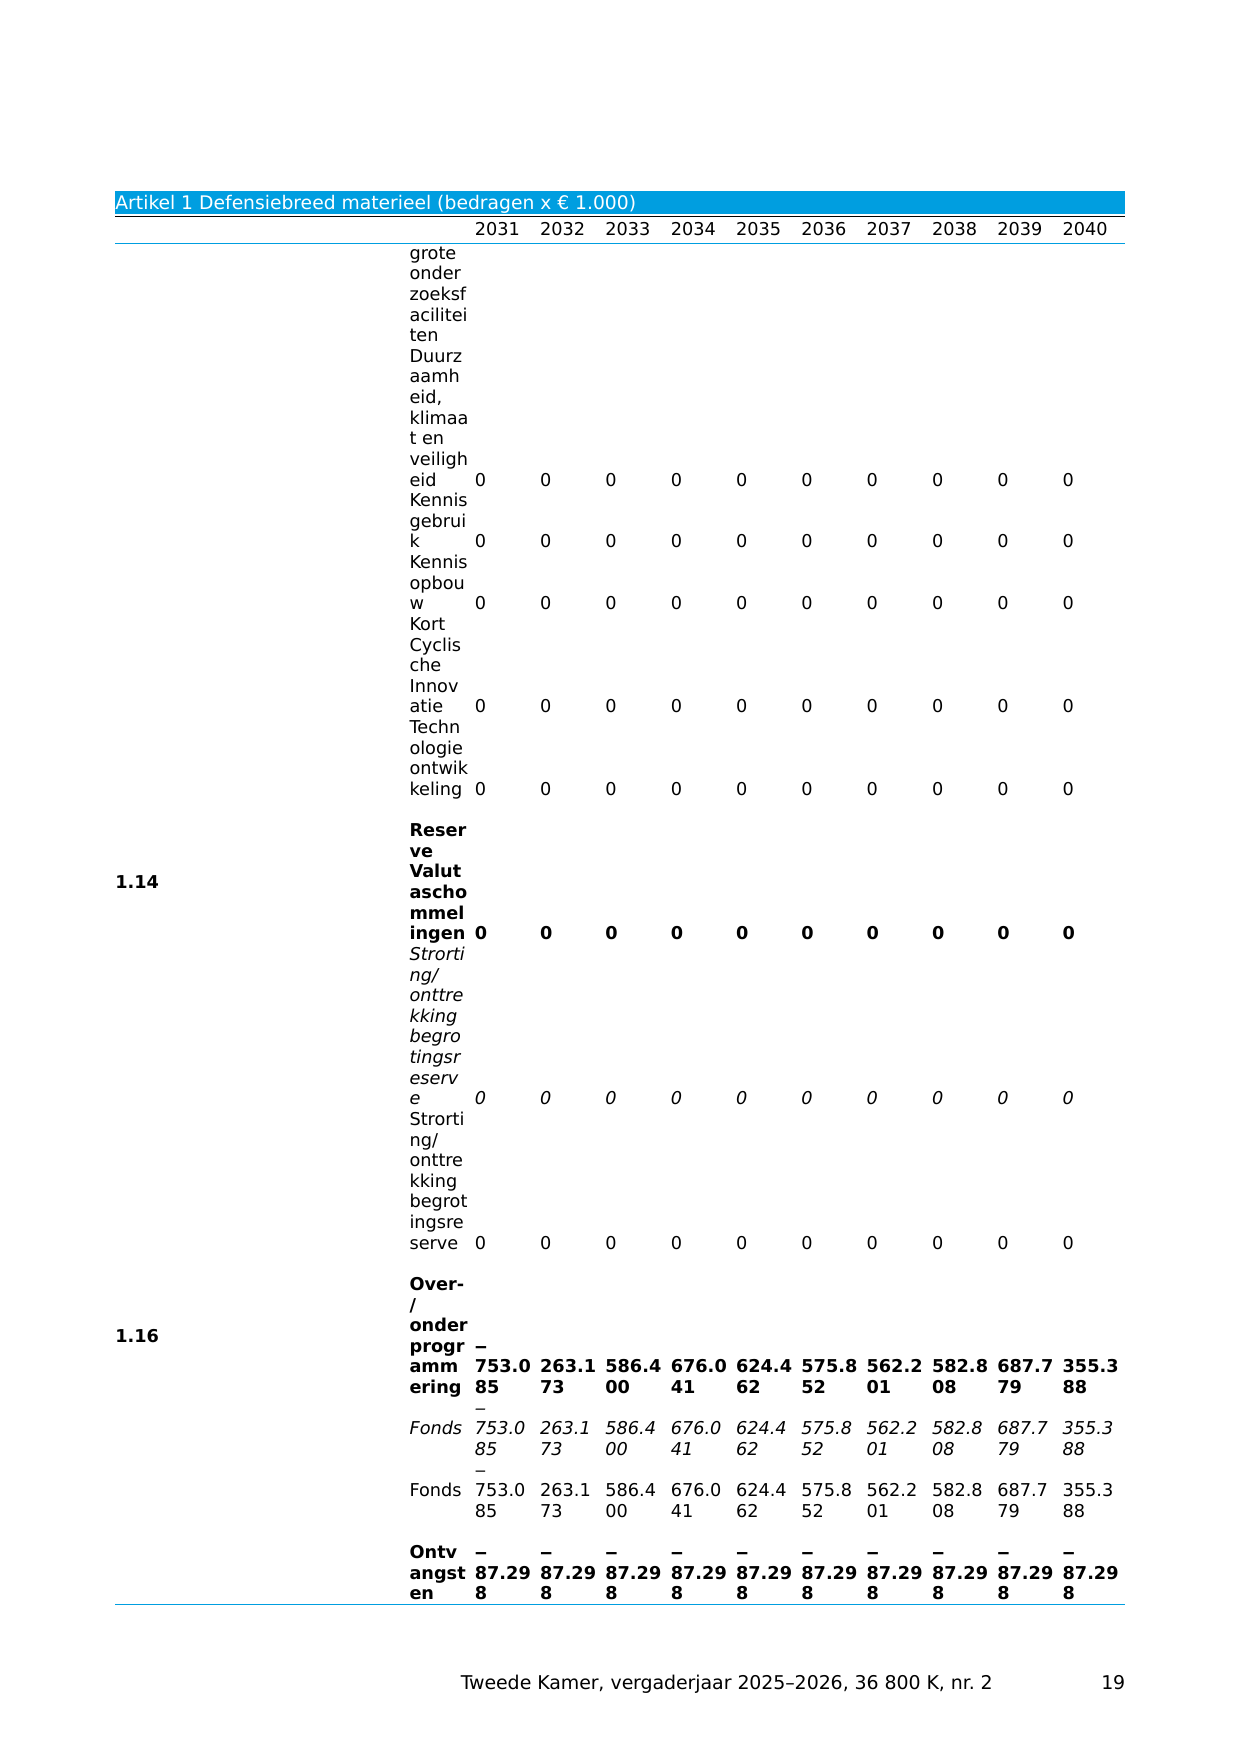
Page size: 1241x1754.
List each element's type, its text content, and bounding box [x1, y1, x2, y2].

table_cell [798, 1521, 863, 1542]
table_cell [929, 1521, 994, 1542]
table_cell [406, 1253, 472, 1274]
table_cell 2035 [733, 217, 798, 243]
table_cell [115, 614, 406, 717]
table_cell 2038 [929, 217, 994, 243]
table_cell [537, 244, 602, 346]
table_cell [406, 1521, 472, 1542]
table_cell ‒ 87.298 [798, 1542, 863, 1604]
table_cell 0 [1060, 614, 1125, 717]
table_cell 0 [864, 944, 929, 1109]
table_cell 562.201 [864, 1460, 929, 1521]
table_cell 2034 [668, 217, 733, 243]
table_cell 624.462 [733, 1460, 798, 1521]
table_cell 687.779 [994, 1460, 1059, 1521]
table_cell [115, 1398, 406, 1459]
table_cell [668, 800, 733, 820]
table_cell 0 [537, 1109, 602, 1253]
table_cell 0 [668, 717, 733, 799]
table_cell 0 [472, 552, 537, 614]
table_cell 0 [733, 552, 798, 614]
table_cell 586.400 [602, 1398, 668, 1459]
table_cell 0 [537, 346, 602, 490]
table_cell 2039 [994, 217, 1059, 243]
table_cell Kort Cyclische Innovatie [406, 614, 472, 717]
table_cell [115, 800, 406, 820]
table_cell 0 [798, 717, 863, 799]
table_cell [929, 800, 994, 820]
table_cell 676.041 [668, 1274, 733, 1398]
table_cell [733, 1253, 798, 1274]
table_cell 0 [798, 552, 863, 614]
table_cell 0 [929, 490, 994, 552]
table_cell 0 [537, 820, 602, 944]
table_cell 562.201 [864, 1274, 929, 1398]
table_cell [798, 244, 863, 346]
table_cell [1060, 1253, 1125, 1274]
table_cell 0 [864, 820, 929, 944]
table_cell [798, 800, 863, 820]
table_cell 0 [733, 820, 798, 944]
table_cell ‒ 87.298 [1060, 1542, 1125, 1604]
table_cell Kennisgebruik [406, 490, 472, 552]
table_cell [668, 1253, 733, 1274]
table_cell grote onderzoeksfaciliteiten [406, 244, 472, 346]
table_cell 0 [864, 717, 929, 799]
table_cell 0 [472, 490, 537, 552]
table_cell Kennisopbouw [406, 552, 472, 614]
table_cell 0 [798, 346, 863, 490]
table_cell [994, 1253, 1059, 1274]
table_cell ‒ 753.085 [472, 1460, 537, 1521]
table_cell 0 [994, 820, 1059, 944]
table_cell [602, 1521, 668, 1542]
table_cell 0 [733, 346, 798, 490]
table_cell 0 [798, 614, 863, 717]
table_cell [994, 1521, 1059, 1542]
table_cell 687.779 [994, 1274, 1059, 1398]
table_cell ‒ 87.298 [602, 1542, 668, 1604]
table_cell Strorting/ onttrekking begrotingsreserve [406, 944, 472, 1109]
table_cell 0 [994, 490, 1059, 552]
table_cell [864, 244, 929, 346]
table_cell 0 [798, 820, 863, 944]
table_cell 0 [929, 552, 994, 614]
table_cell 0 [994, 346, 1059, 490]
table_cell 0 [994, 717, 1059, 799]
table_cell ‒ 87.298 [668, 1542, 733, 1604]
table_cell 0 [668, 1109, 733, 1253]
table_cell Ontvangsten [406, 1542, 472, 1604]
table_cell 0 [994, 614, 1059, 717]
table_cell 0 [929, 717, 994, 799]
table_cell 0 [1060, 1109, 1125, 1253]
table_cell 0 [798, 490, 863, 552]
table_cell [929, 244, 994, 346]
table_cell ‒ 87.298 [537, 1542, 602, 1604]
table_cell 586.400 [602, 1274, 668, 1398]
table_cell [537, 800, 602, 820]
table_cell [115, 717, 406, 799]
table_cell Fonds [406, 1398, 472, 1459]
table_cell 2037 [864, 217, 929, 243]
table_cell 582.808 [929, 1398, 994, 1459]
table_cell [472, 1253, 537, 1274]
table_cell [537, 1253, 602, 1274]
table_cell [602, 244, 668, 346]
table_cell [115, 1460, 406, 1521]
table_cell 676.041 [668, 1460, 733, 1521]
table_cell ‒ 87.298 [733, 1542, 798, 1604]
table_cell 0 [1060, 552, 1125, 614]
table_cell 1.14 [115, 820, 406, 944]
table_cell 586.400 [602, 1460, 668, 1521]
table_cell 0 [733, 717, 798, 799]
table_cell ‒ 87.298 [929, 1542, 994, 1604]
table_cell [864, 1521, 929, 1542]
table_cell [602, 1253, 668, 1274]
table_cell [115, 944, 406, 1109]
table_cell 0 [472, 614, 537, 717]
table_cell [472, 1521, 537, 1542]
table_cell [733, 244, 798, 346]
table_cell [602, 800, 668, 820]
table_cell 0 [602, 614, 668, 717]
table_cell [406, 217, 472, 243]
table_cell [472, 244, 537, 346]
table_cell 0 [602, 944, 668, 1109]
table_cell 0 [864, 490, 929, 552]
table_cell [668, 244, 733, 346]
table_cell 0 [864, 346, 929, 490]
table_cell [668, 1521, 733, 1542]
table_cell 0 [798, 1109, 863, 1253]
table_cell 0 [537, 717, 602, 799]
table_cell [115, 244, 406, 346]
table_cell [472, 800, 537, 820]
table_cell 0 [1060, 490, 1125, 552]
table_cell 0 [602, 490, 668, 552]
table_cell 0 [864, 614, 929, 717]
table_cell [1060, 244, 1125, 346]
table_cell 263.173 [537, 1398, 602, 1459]
table_cell 676.041 [668, 1398, 733, 1459]
table_cell 575.852 [798, 1398, 863, 1459]
table_cell 0 [602, 717, 668, 799]
table_cell 575.852 [798, 1460, 863, 1521]
table_cell 2032 [537, 217, 602, 243]
table_cell 0 [472, 717, 537, 799]
table_cell 582.808 [929, 1274, 994, 1398]
table_cell [798, 1253, 863, 1274]
table_cell 0 [668, 614, 733, 717]
table_cell 0 [929, 1109, 994, 1253]
table_cell Over-/onderprogrammering [406, 1274, 472, 1398]
table_cell ‒ 87.298 [864, 1542, 929, 1604]
table_cell [1060, 1521, 1125, 1542]
table_cell 0 [929, 820, 994, 944]
table_cell [864, 1253, 929, 1274]
table_cell 624.462 [733, 1274, 798, 1398]
table_cell [994, 244, 1059, 346]
table_cell [733, 800, 798, 820]
table_cell 0 [994, 944, 1059, 1109]
table_cell 0 [733, 614, 798, 717]
table_cell 0 [929, 944, 994, 1109]
table_cell 0 [733, 1109, 798, 1253]
table_cell 0 [668, 552, 733, 614]
table_cell ‒ 87.298 [994, 1542, 1059, 1604]
table_cell 0 [602, 552, 668, 614]
table_cell 2040 [1060, 217, 1125, 243]
table_cell 0 [472, 820, 537, 944]
table_cell [115, 1109, 406, 1253]
table_cell 0 [602, 820, 668, 944]
table_cell 1.16 [115, 1274, 406, 1398]
table_cell 0 [798, 944, 863, 1109]
table_cell 0 [472, 346, 537, 490]
table_cell 2033 [602, 217, 668, 243]
table_cell Strorting/ onttrekking begrotingsreserve [406, 1109, 472, 1253]
table_cell 2036 [798, 217, 863, 243]
table_cell [115, 1542, 406, 1604]
table_cell 0 [537, 552, 602, 614]
table_cell 0 [472, 944, 537, 1109]
table_cell 575.852 [798, 1274, 863, 1398]
table_cell 0 [929, 346, 994, 490]
table_cell [115, 1253, 406, 1274]
table_cell 687.779 [994, 1398, 1059, 1459]
table_cell [994, 800, 1059, 820]
table_cell 355.388 [1060, 1274, 1125, 1398]
table_cell 0 [602, 346, 668, 490]
table_cell 0 [537, 944, 602, 1109]
table_cell 0 [864, 1109, 929, 1253]
table_cell 0 [864, 552, 929, 614]
table_cell 0 [733, 490, 798, 552]
table_cell 0 [929, 614, 994, 717]
table_cell 0 [1060, 717, 1125, 799]
table_cell 0 [1060, 944, 1125, 1109]
table_cell [864, 800, 929, 820]
table_cell [406, 800, 472, 820]
table_cell 0 [668, 820, 733, 944]
table_cell 0 [1060, 346, 1125, 490]
table_cell [115, 346, 406, 490]
table_cell [115, 490, 406, 552]
table_cell [929, 1253, 994, 1274]
table_cell 0 [733, 944, 798, 1109]
table_cell 0 [537, 490, 602, 552]
table_cell 0 [1060, 820, 1125, 944]
table_cell 263.173 [537, 1460, 602, 1521]
table_cell 0 [472, 1109, 537, 1253]
table_cell 355.388 [1060, 1460, 1125, 1521]
table_cell 0 [668, 944, 733, 1109]
table_cell Technologieontwikkeling [406, 717, 472, 799]
table_cell Duurzaamheid, klimaat en veiligheid [406, 346, 472, 490]
table_cell [537, 1521, 602, 1542]
table_cell [1060, 800, 1125, 820]
table_cell 0 [668, 490, 733, 552]
table_cell 355.388 [1060, 1398, 1125, 1459]
table_cell ‒ 753.085 [472, 1398, 537, 1459]
table_cell 624.462 [733, 1398, 798, 1459]
table_cell 0 [668, 346, 733, 490]
table_cell [115, 217, 406, 243]
table_cell 263.173 [537, 1274, 602, 1398]
table_cell 2031 [472, 217, 537, 243]
table_cell 0 [994, 1109, 1059, 1253]
table_cell 562.201 [864, 1398, 929, 1459]
table_cell [115, 552, 406, 614]
table_cell 0 [537, 614, 602, 717]
table_cell 0 [994, 552, 1059, 614]
table_cell Fonds [406, 1460, 472, 1521]
table_cell ‒ 87.298 [472, 1542, 537, 1604]
table_cell [733, 1521, 798, 1542]
table_cell 582.808 [929, 1460, 994, 1521]
table_cell 0 [602, 1109, 668, 1253]
table_cell Reserve Valutaschommelingen [406, 820, 472, 944]
table_cell [115, 1521, 406, 1542]
table_cell ‒ 753.085 [472, 1274, 537, 1398]
